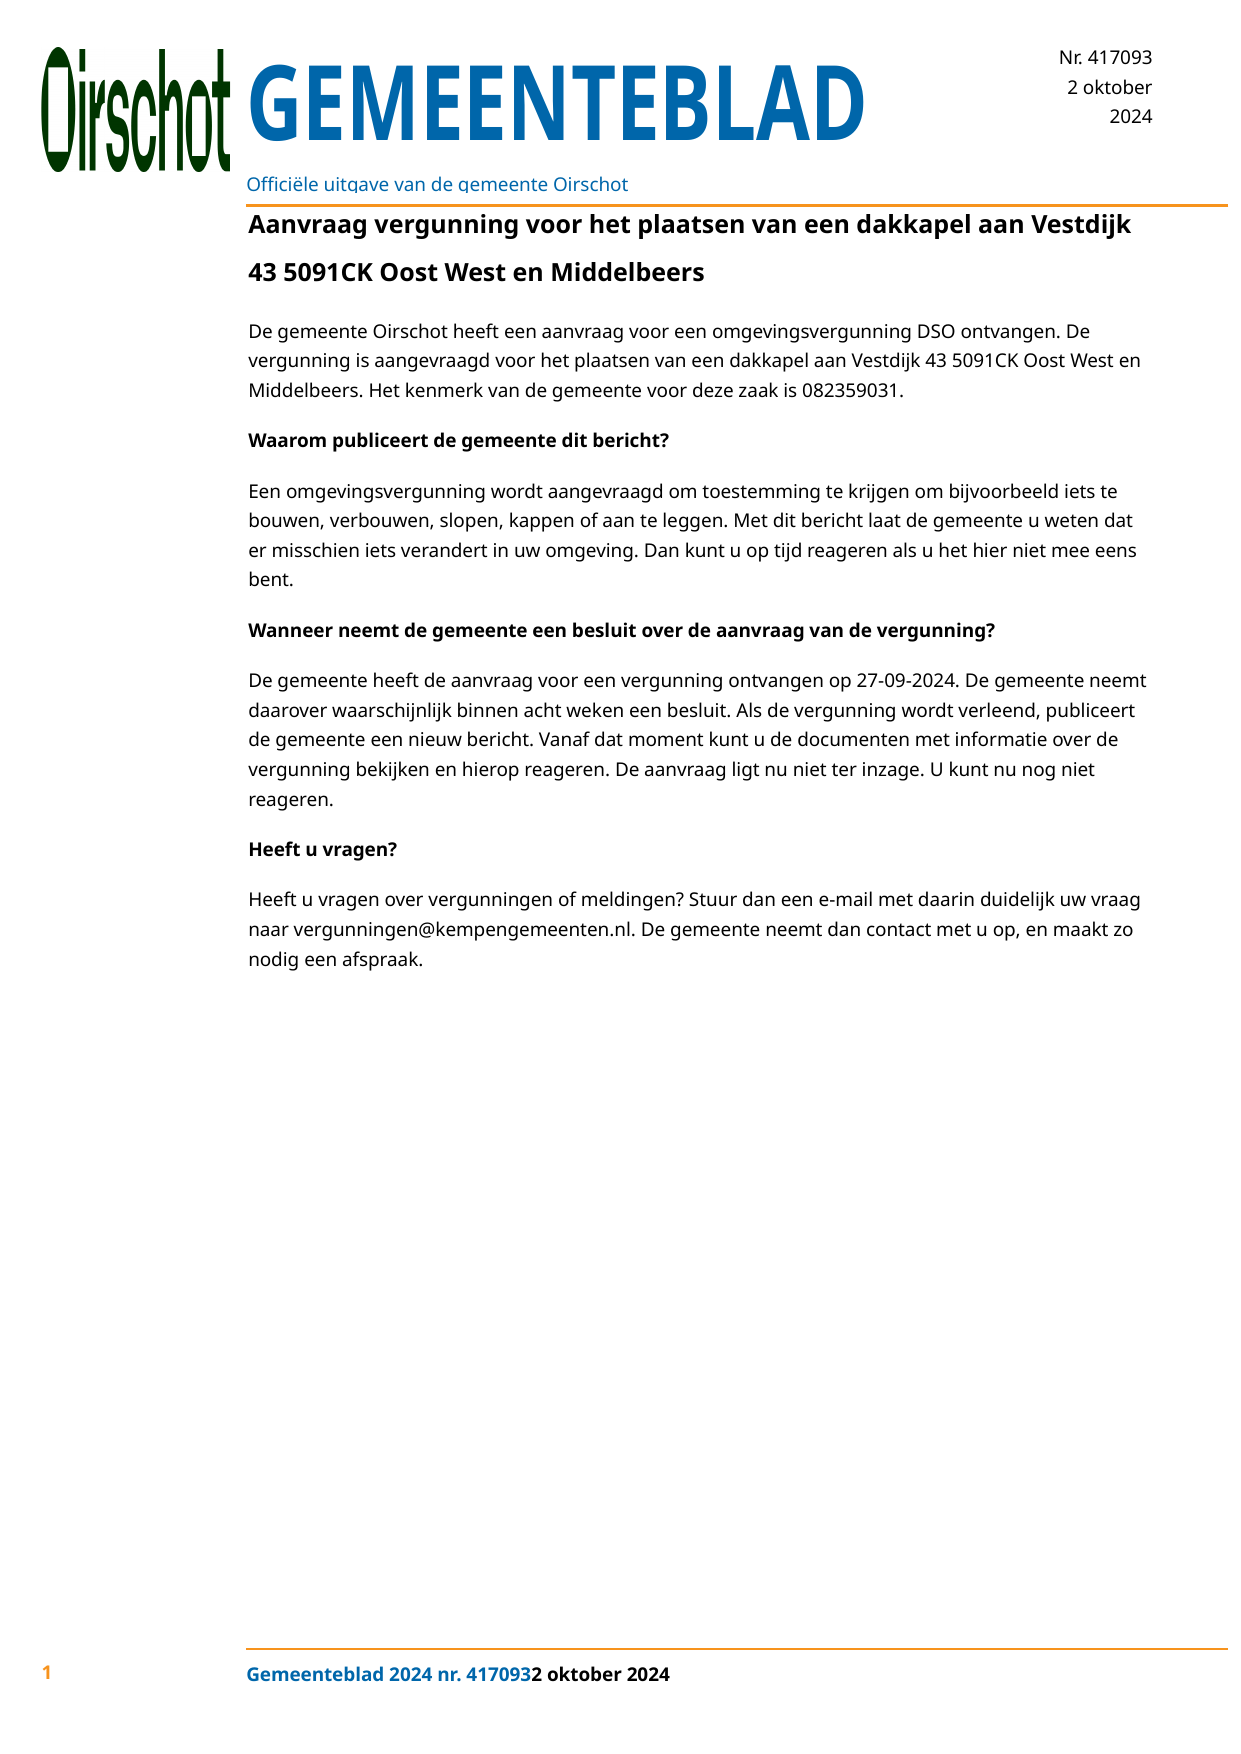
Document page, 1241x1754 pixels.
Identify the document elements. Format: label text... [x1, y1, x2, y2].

text Een omgevingsvergunning wordt aangevraagd om toestemming te krijgen om bijvoorbeeld iets te bouwen, verbouwen, slopen, kappen of aan te leggen. Met dit bericht laat de gemeente u weten dat er misschien iets verandert in uw omgeving. Dan kunt u op tijd reageren als u het hier niet mee eens bent. [248, 478, 1152, 592]
text Waarom publiceert de gemeente dit bericht? [248, 427, 1152, 453]
text Wanneer neemt de gemeente een besluit over de aanvraag van de vergunning? [248, 617, 1152, 643]
text Heeft u vragen over vergunningen of meldingen? Stuur dan een e-mail met daarin duidelijk uw vraag naar vergunningen@kempengemeenten.nl. De gemeente neemt dan contact met u op, en maakt zo nodig een afspraak. [248, 887, 1152, 972]
picture [41, 47, 231, 172]
text De gemeente heeft de aanvraag voor een vergunning ontvangen op 27-09-2024. De gemeente neemt daarover waarschijnlijk binnen acht weken een besluit. Als de vergunning wordt verleend, publiceert de gemeente een nieuw bericht. Vanaf dat moment kunt u de documenten met informatie over de vergunning bekijken en hierop reageren. De aanvraag ligt nu niet ter inzage. U kunt nu nog niet reageren. [248, 667, 1152, 812]
text Aanvraag vergunning voor het plaatsen van een dakkapel aan Vestdijk 43 5091CK Oost West en Middelbeers [248, 207, 1152, 288]
text De gemeente Oirschot heeft een aanvraag voor een omgevingsvergunning DSO ontvangen. De vergunning is aangevraagd voor het plaatsen van een dakkapel aan Vestdijk 43 5091CK Oost West en Middelbeers. Het kenmerk van de gemeente voor deze zaak is 082359031. [248, 318, 1152, 403]
text Heeft u vragen? [248, 836, 1152, 862]
